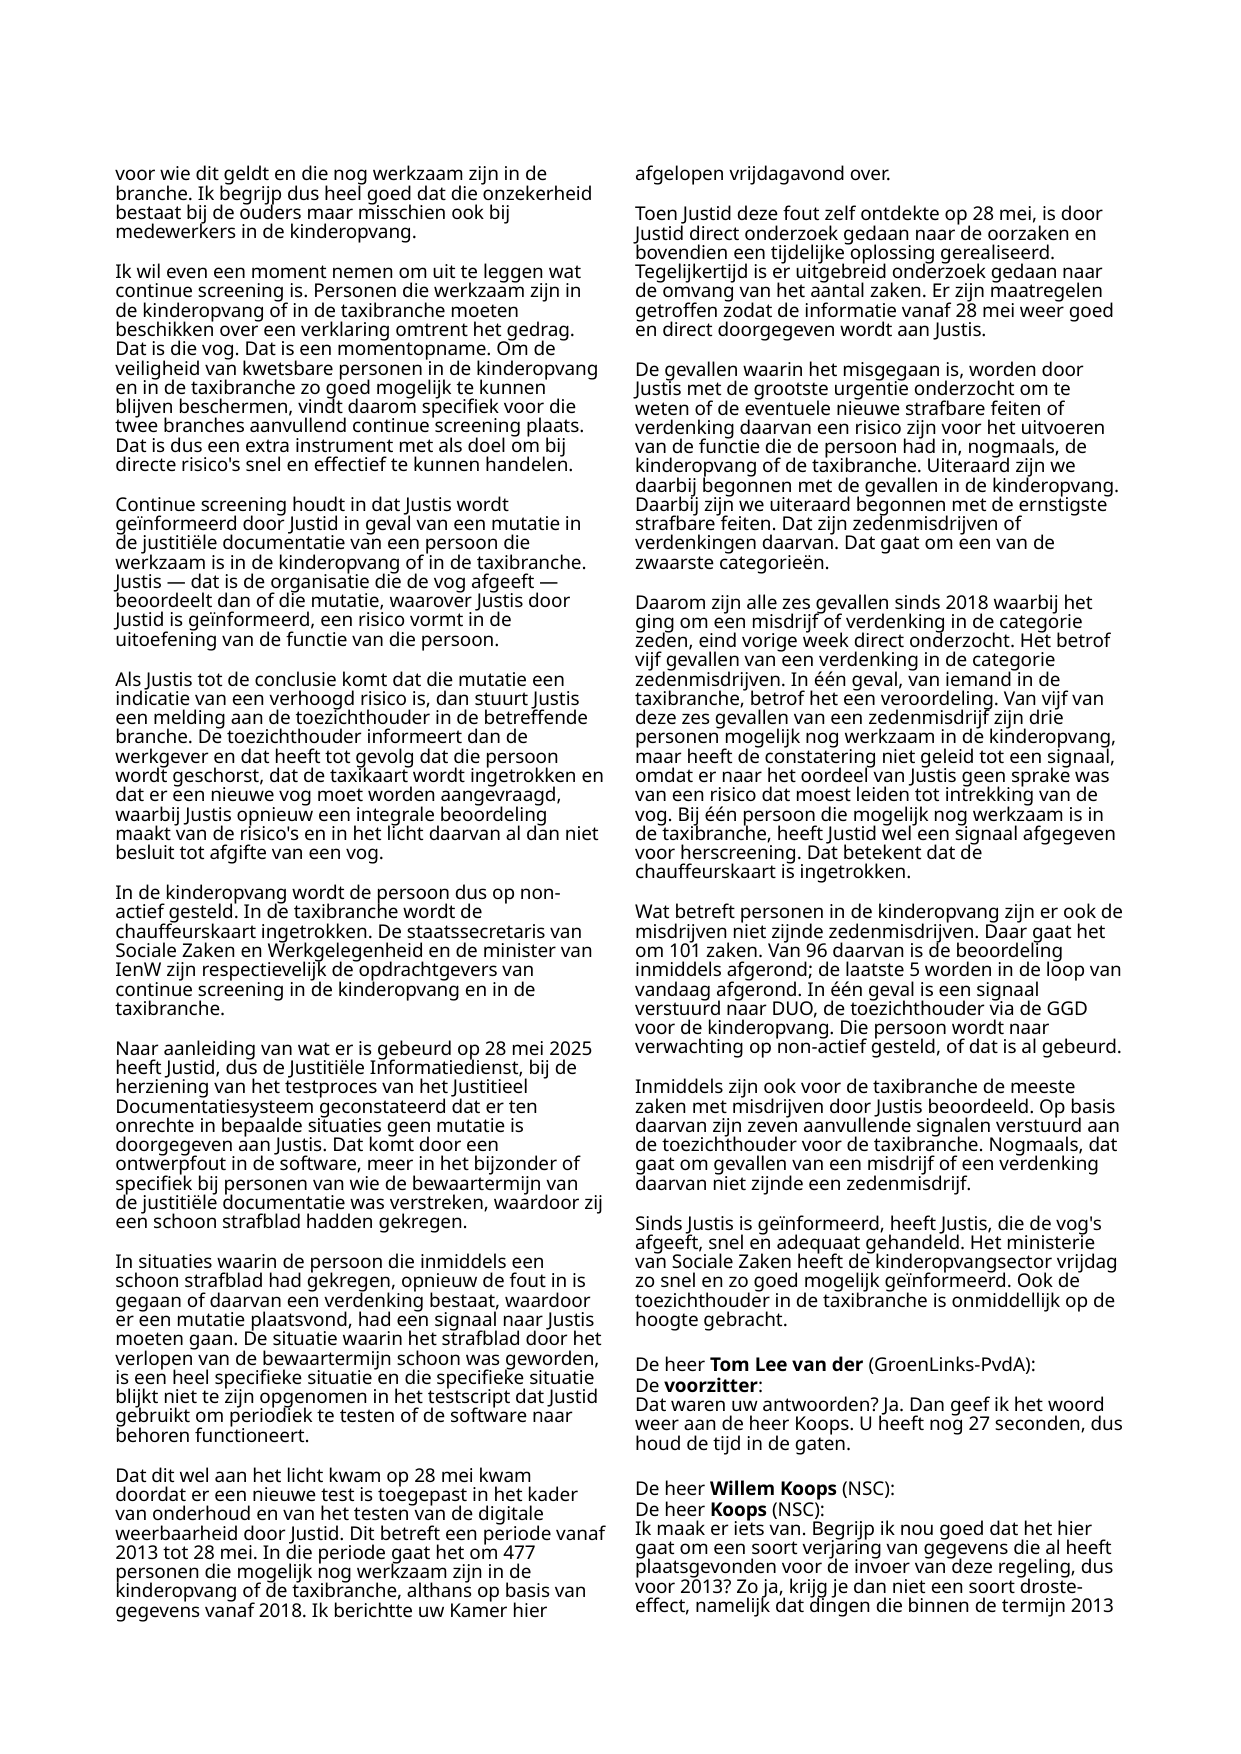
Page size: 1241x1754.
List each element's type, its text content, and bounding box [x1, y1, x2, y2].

text Inmiddels zijn ook voor de taxibranche de meeste zaken met misdrijven door Justis beoordeeld. Op basis daarvan zijn zeven aanvullende signalen verstuurd aan de toezichthouder voor de taxibranche. Nogmaals, dat gaat om gevallen van een misdrijf of een verdenking daarvan niet zijnde een zedenmisdrijf. [635, 1078, 1125, 1194]
text Als Justis tot de conclusie komt dat die mutatie een indicatie van een verhoogd risico is, dan stuurt Justis een melding aan de toezichthouder in de betreffende branche. De toezichthouder informeert dan de werkgever en dat heeft tot gevolg dat die persoon wordt geschorst, dat de taxikaart wordt ingetrokken en dat er een nieuwe vog moet worden aangevraagd, waarbij Justis opnieuw een integrale beoordeling maakt van de risico's en in het licht daarvan al dan niet besluit tot afgifte van een vog. [115, 671, 605, 863]
text In situaties waarin de persoon die inmiddels een schoon strafblad had gekregen, opnieuw de fout in is gegaan of daarvan een verdenking bestaat, waardoor er een mutatie plaatsvond, had een signaal naar Justis moeten gaan. De situatie waarin het strafblad door het verlopen van de bewaartermijn schoon was geworden, is een heel specifieke situatie en die specifieke situatie blijkt niet te zijn opgenomen in het testscript dat Justid gebruikt om periodiek te testen of de software naar behoren functioneert. [115, 1253, 605, 1446]
text De heer Koops (NSC): [635, 1501, 1125, 1520]
text De gevallen waarin het misgegaan is, worden door Justis met de grootste urgentie onderzocht om te weten of de eventuele nieuwe strafbare feiten of verdenking daarvan een risico zijn voor het uitvoeren van de functie die de persoon had in, nogmaals, de kinderopvang of de taxibranche. Uiteraard zijn we daarbij begonnen met de gevallen in de kinderopvang. Daarbij zijn we uiteraard begonnen met de ernstigste strafbare feiten. Dat zijn zedenmisdrijven of verdenkingen daarvan. Dat gaat om een van de zwaarste categorieën. [635, 361, 1125, 573]
text Wat betreft personen in de kinderopvang zijn er ook de misdrijven niet zijnde zedenmisdrijven. Daar gaat het om 101 zaken. Van 96 daarvan is de beoordeling inmiddels afgerond; de laatste 5 worden in de loop van vandaag afgerond. In één geval is een signaal verstuurd naar DUO, de toezichthouder via de GGD voor de kinderopvang. Die persoon wordt naar verwachting op non-actief gesteld, of dat is al gebeurd. [635, 903, 1125, 1058]
text Ik maak er iets van. Begrijp ik nou goed dat het hier gaat om een soort verjaring van gegevens die al heeft plaatsgevonden voor de invoer van deze regeling, dus voor 2013? Zo ja, krijg je dan niet een soort droste-effect, namelijk dat dingen die binnen de termijn 2013 [635, 1520, 1125, 1616]
text Naar aanleiding van wat er is gebeurd op 28 mei 2025 heeft Justid, dus de Justitiële Informatiedienst, bij de herziening van het testproces van het Justitieel Documentatiesysteem geconstateerd dat er ten onrechte in bepaalde situaties geen mutatie is doorgegeven aan Justis. Dat komt door een ontwerpfout in de software, meer in het bijzonder of specifiek bij personen van wie de bewaartermijn van de justitiële documentatie was verstreken, waardoor zij een schoon strafblad hadden gekregen. [115, 1040, 605, 1232]
text Dat dit wel aan het licht kwam op 28 mei kwam doordat er een nieuwe test is toegepast in het kader van onderhoud en van het testen van de digitale weerbaarheid door Justid. Dit betreft een periode vanaf 2013 tot 28 mei. In die periode gaat het om 477 personen die mogelijk nog werkzaam zijn in de kinderopvang of de taxibranche, althans op basis van gegevens vanaf 2018. Ik berichtte uw Kamer hier [115, 1467, 605, 1621]
text De heer Willem Koops (NSC): [635, 1475, 1125, 1501]
text Daarom zijn alle zes gevallen sinds 2018 waarbij het ging om een misdrijf of verdenking in de categorie zeden, eind vorige week direct onderzocht. Het betrof vijf gevallen van een verdenking in de categorie zedenmisdrijven. In één geval, van iemand in de taxibranche, betrof het een veroordeling. Van vijf van deze zes gevallen van een zedenmisdrijf zijn drie personen mogelijk nog werkzaam in de kinderopvang, maar heeft de constatering niet geleid tot een signaal, omdat er naar het oordeel van Justis geen sprake was van een risico dat moest leiden tot intrekking van de vog. Bij één persoon die mogelijk nog werkzaam is in de taxibranche, heeft Justid wel een signaal afgegeven voor herscreening. Dat betekent dat de chauffeurskaart is ingetrokken. [635, 594, 1125, 883]
text Toen Justid deze fout zelf ontdekte op 28 mei, is door Justid direct onderzoek gedaan naar de oorzaken en bovendien een tijdelijke oplossing gerealiseerd. Tegelijkertijd is er uitgebreid onderzoek gedaan naar de omvang van het aantal zaken. Er zijn maatregelen getroffen zodat de informatie vanaf 28 mei weer goed en direct doorgegeven wordt aan Justis. [635, 205, 1125, 340]
text Continue screening houdt in dat Justis wordt geïnformeerd door Justid in geval van een mutatie in de justitiële documentatie van een persoon die werkzaam is in de kinderopvang of in de taxibranche. Justis — dat is de organisatie die de vog afgeeft — beoordeelt dan of die mutatie, waarover Justis door Justid is geïnformeerd, een risico vormt in de uitoefening van de functie van die persoon. [115, 496, 605, 650]
text Ik wil even een moment nemen om uit te leggen wat continue screening is. Personen die werkzaam zijn in de kinderopvang of in de taxibranche moeten beschikken over een verklaring omtrent het gedrag. Dat is die vog. Dat is een momentopname. Om de veiligheid van kwetsbare personen in de kinderopvang en in de taxibranche zo goed mogelijk te kunnen blijven beschermen, vindt daarom specifiek voor die twee branches aanvullend continue screening plaats. Dat is dus een extra instrument met als doel om bij directe risico's snel en effectief te kunnen handelen. [115, 263, 605, 475]
text In de kinderopvang wordt de persoon dus op non-actief gesteld. In de taxibranche wordt de chauffeurskaart ingetrokken. De staatssecretaris van Sociale Zaken en Werkgelegenheid en de minister van IenW zijn respectievelijk de opdrachtgevers van continue screening in de kinderopvang en in de taxibranche. [115, 884, 605, 1019]
text Sinds Justis is geïnformeerd, heeft Justis, die de vog's afgeeft, snel en adequaat gehandeld. Het ministerie van Sociale Zaken heeft de kinderopvangsector vrijdag zo snel en zo goed mogelijk geïnformeerd. Ook de toezichthouder in de taxibranche is onmiddellijk op de hoogte gebracht. [635, 1215, 1125, 1330]
text Dat waren uw antwoorden? Ja. Dan geef ik het woord weer aan de heer Koops. U heeft nog 27 seconden, dus houd de tijd in de gaten. [635, 1396, 1125, 1454]
text voor wie dit geldt en die nog werkzaam zijn in de branche. Ik begrijp dus heel goed dat die onzekerheid bestaat bij de ouders maar misschien ook bij medewerkers in de kinderopvang. [115, 165, 605, 242]
text afgelopen vrijdagavond over. [635, 165, 1125, 184]
text De voorzitter: [635, 1377, 1125, 1396]
text De heer Tom Lee van der (GroenLinks-PvdA): [635, 1351, 1125, 1377]
